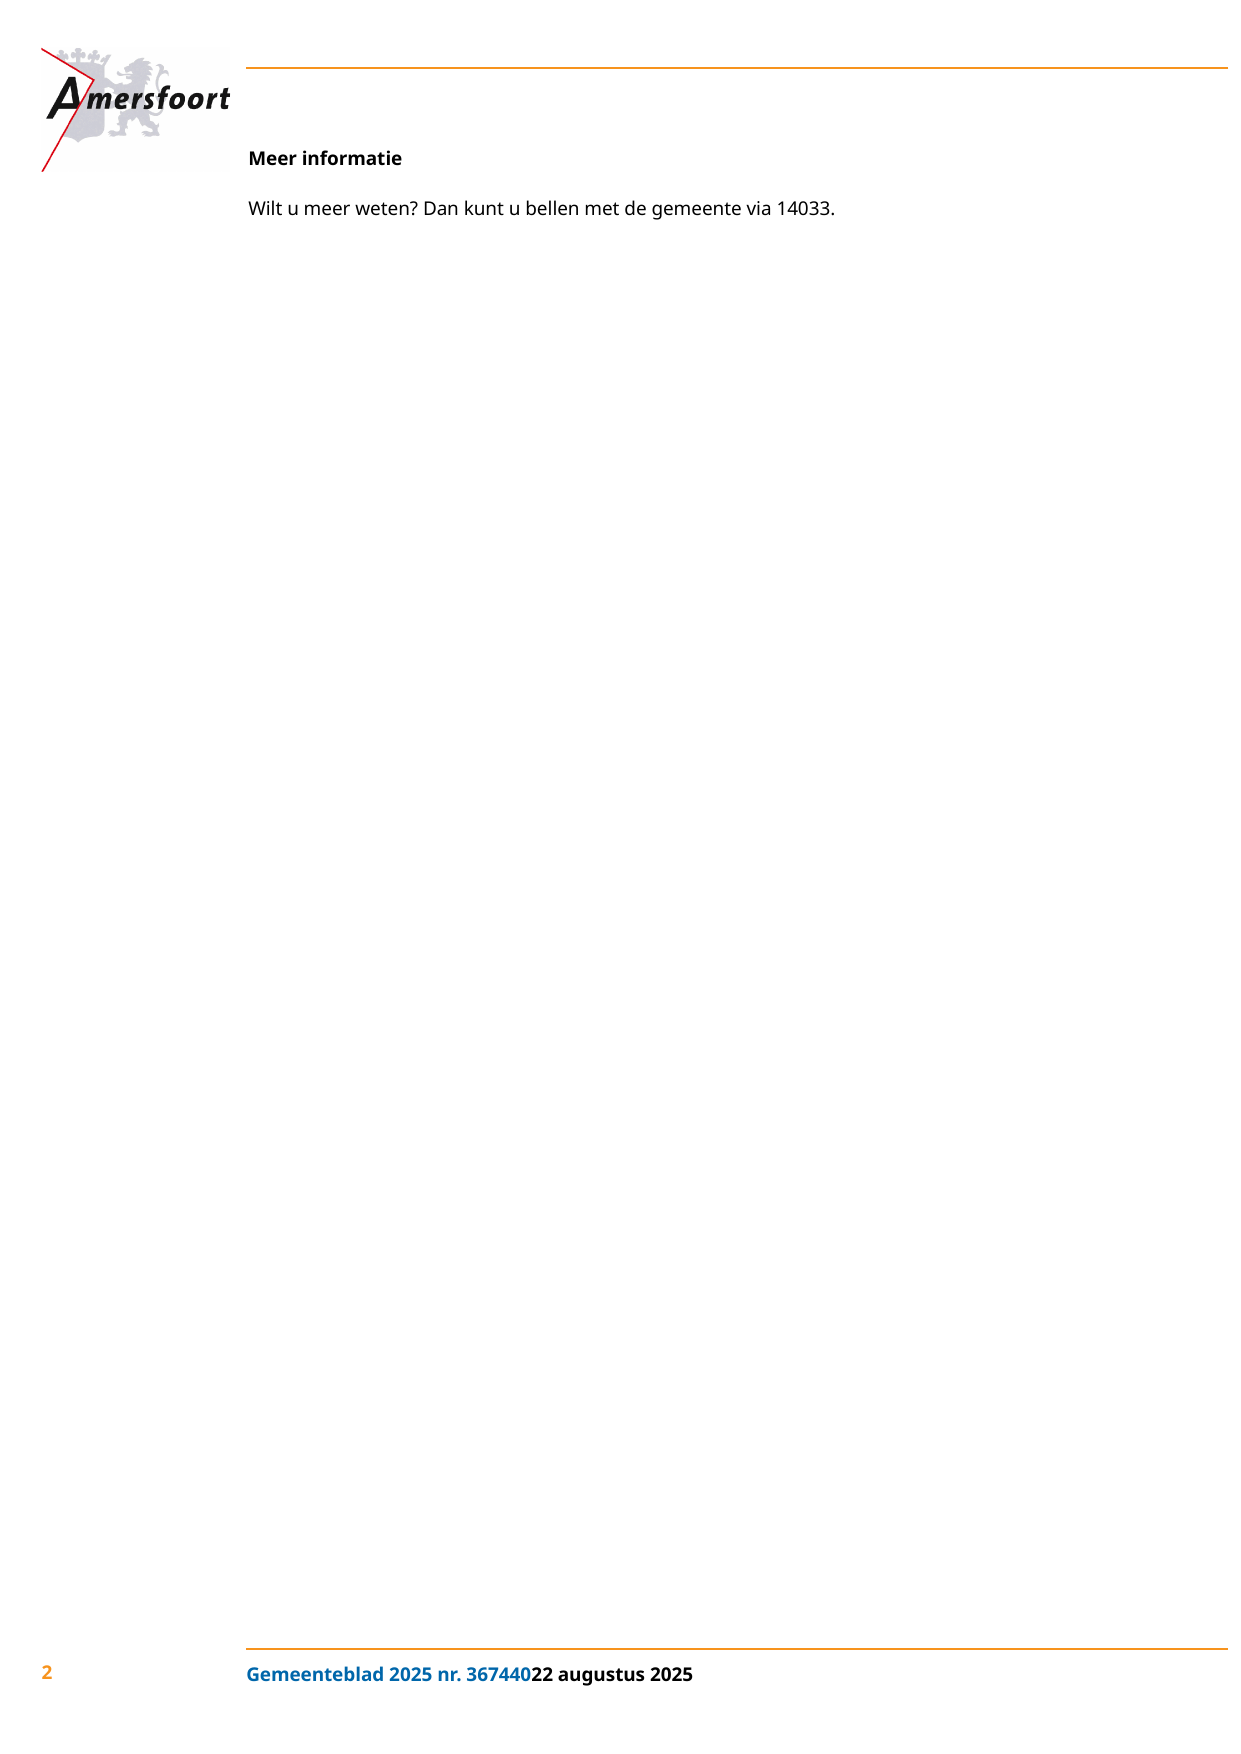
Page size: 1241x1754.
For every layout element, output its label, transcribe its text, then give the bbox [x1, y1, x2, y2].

text Wilt u meer weten? Dan kunt u bellen met de gemeente via 14033. [248, 196, 1152, 221]
picture [41, 47, 231, 172]
text Meer informatie [248, 145, 1152, 171]
